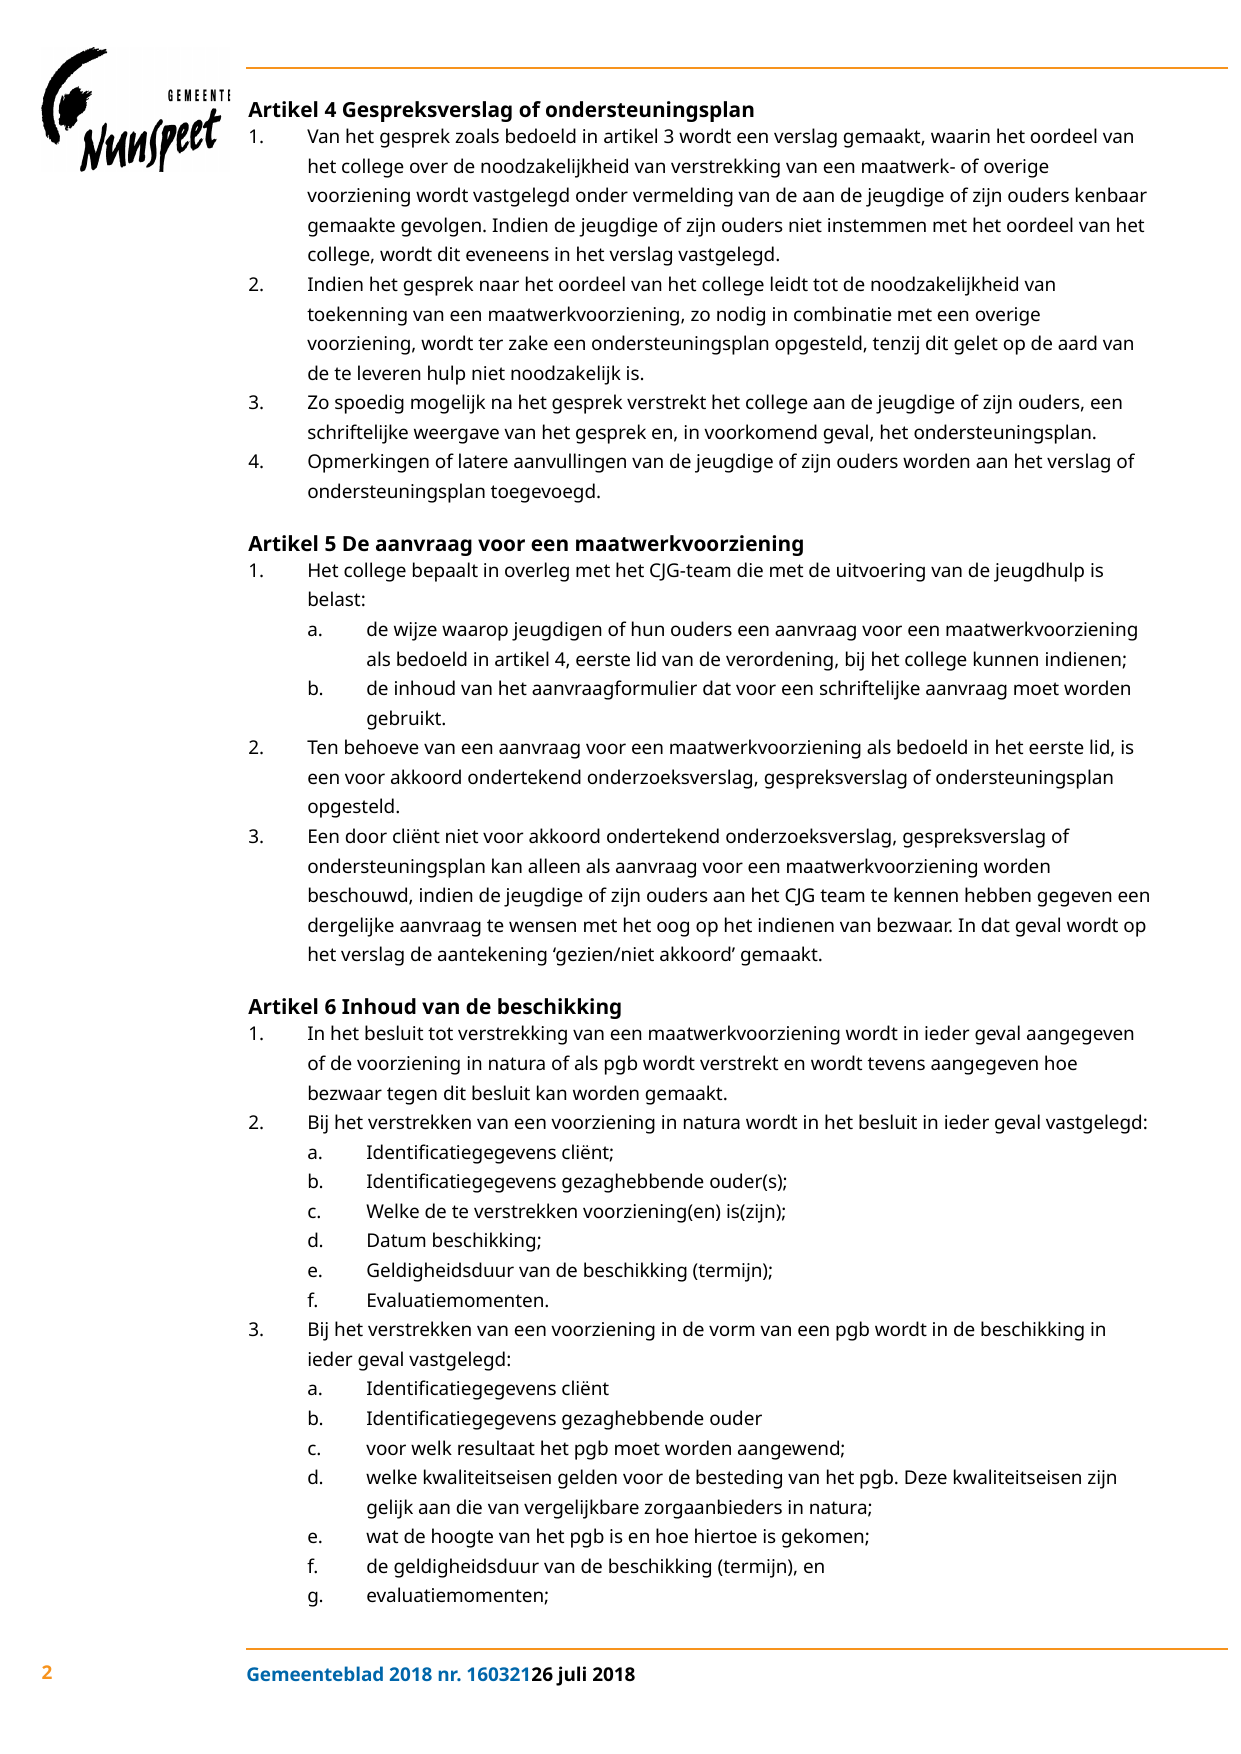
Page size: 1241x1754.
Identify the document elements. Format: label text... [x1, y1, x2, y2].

text Artikel 4 Gespreksverslag of ondersteuningsplan [248, 95, 1152, 123]
list Het college bepaalt in overleg met het CJG-team die met de uitvoering van de jeugdhulp is belast: [248, 557, 1152, 612]
list evaluatiemomenten; [307, 1583, 1152, 1608]
list Geldigheidsduur van de beschikking (termijn); [307, 1257, 1152, 1283]
list Identificatiegegevens gezaghebbende ouder [307, 1405, 1152, 1431]
list Welke de te verstrekken voorziening(en) is(zijn); [307, 1198, 1152, 1224]
list Zo spoedig mogelijk na het gesprek verstrekt het college aan de jeugdige of zijn ouders, een schriftelijke weergave van het gesprek en, in voorkomend geval, het ondersteuningsplan. [248, 389, 1152, 445]
list de geldigheidsduur van de beschikking (termijn), en [307, 1553, 1152, 1579]
list In het besluit tot verstrekking van een maatwerkvoorziening wordt in ieder geval aangegeven of de voorziening in natura of als pgb wordt verstrekt en wordt tevens aangegeven hoe bezwaar tegen dit besluit kan worden gemaakt. [248, 1021, 1152, 1105]
list Identificatiegegevens cliënt; [307, 1139, 1152, 1164]
list Bij het verstrekken van een voorziening in natura wordt in het besluit in ieder geval vastgelegd: [248, 1109, 1152, 1135]
list Opmerkingen of latere aanvullingen van de jeugdige of zijn ouders worden aan het verslag of ondersteuningsplan toegevoegd. [248, 449, 1152, 504]
list de inhoud van het aanvraagformulier dat voor een schriftelijke aanvraag moet worden gebruikt. [307, 675, 1152, 731]
list Een door cliënt niet voor akkoord ondertekend onderzoeksverslag, gespreksverslag of ondersteuningsplan kan alleen als aanvraag voor een maatwerkvoorziening worden beschouwd, indien de jeugdige of zijn ouders aan het CJG team te kennen hebben gegeven een dergelijke aanvraag te wensen met het oog op het indienen van bezwaar. In dat geval wordt op het verslag de aantekening ‘gezien/niet akkoord’ gemaakt. [248, 823, 1152, 967]
list de wijze waarop jeugdigen of hun ouders een aanvraag voor een maatwerkvoorziening als bedoeld in artikel 4, eerste lid van de verordening, bij het college kunnen indienen; [307, 616, 1152, 672]
list Van het gesprek zoals bedoeld in artikel 3 wordt een verslag gemaakt, waarin het oordeel van het college over de noodzakelijkheid van verstrekking van een maatwerk- of overige voorziening wordt vastgelegd onder vermelding van de aan de jeugdige of zijn ouders kenbaar gemaakte gevolgen. Indien de jeugdige of zijn ouders niet instemmen met het oordeel van het college, wordt dit eveneens in het verslag vastgelegd. [248, 123, 1152, 267]
list wat de hoogte van het pgb is en hoe hiertoe is gekomen; [307, 1523, 1152, 1549]
text Artikel 6 Inhoud van de beschikking [248, 992, 1152, 1021]
list Datum beschikking; [307, 1228, 1152, 1253]
picture [41, 47, 231, 172]
list Bij het verstrekken van een voorziening in de vorm van een pgb wordt in de beschikking in ieder geval vastgelegd: [248, 1316, 1152, 1372]
list Evaluatiemomenten. [307, 1287, 1152, 1312]
list Identificatiegegevens cliënt [307, 1376, 1152, 1401]
list Indien het gesprek naar het oordeel van het college leidt tot de noodzakelijkheid van toekenning van een maatwerkvoorziening, zo nodig in combinatie met een overige voorziening, wordt ter zake een ondersteuningsplan opgesteld, tenzij dit gelet op de aard van de te leveren hulp niet noodzakelijk is. [248, 271, 1152, 386]
list Identificatiegegevens gezaghebbende ouder(s); [307, 1168, 1152, 1194]
list welke kwaliteitseisen gelden voor de besteding van het pgb. Deze kwaliteitseisen zijn gelijk aan die van vergelijkbare zorgaanbieders in natura; [307, 1464, 1152, 1519]
list Ten behoeve van een aanvraag voor een maatwerkvoorziening als bedoeld in het eerste lid, is een voor akkoord ondertekend onderzoeksverslag, gespreksverslag of ondersteuningsplan opgesteld. [248, 734, 1152, 819]
list voor welk resultaat het pgb moet worden aangewend; [307, 1435, 1152, 1460]
text Artikel 5 De aanvraag voor een maatwerkvoorziening [248, 529, 1152, 557]
